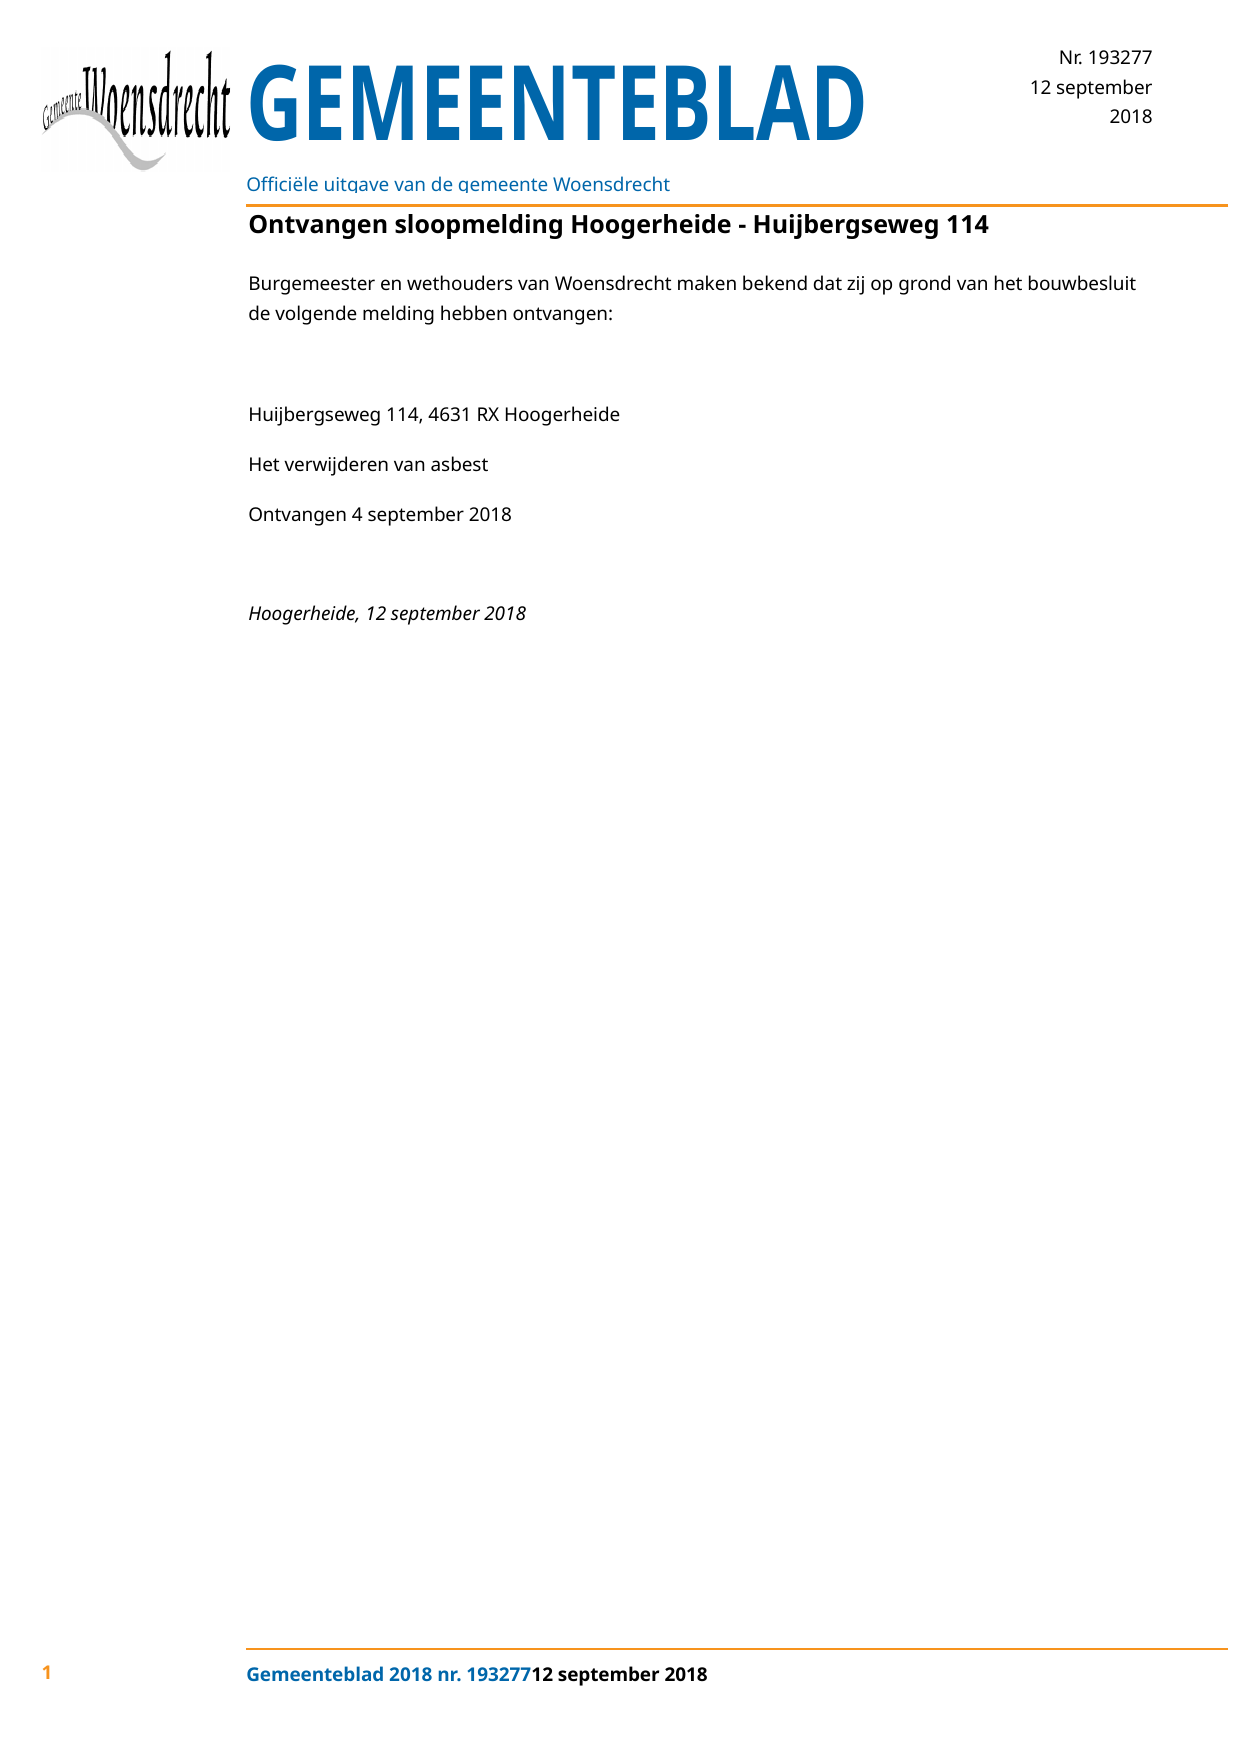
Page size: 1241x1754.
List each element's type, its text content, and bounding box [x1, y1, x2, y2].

text Ontvangen 4 september 2018 [248, 502, 1152, 527]
picture [41, 47, 231, 172]
text Het verwijderen van asbest [248, 451, 1152, 477]
text Hoogerheide, 12 september 2018 [248, 600, 1152, 626]
text Huijbergseweg 114, 4631 RX Hoogerheide [248, 401, 1152, 426]
text Ontvangen sloopmelding Hoogerheide - Huijbergseweg 114 [248, 207, 1152, 241]
text Burgemeester en wethouders van Woensdrecht maken bekend dat zij op grond van het bouwbesluit de volgende melding hebben ontvangen: [248, 270, 1152, 326]
